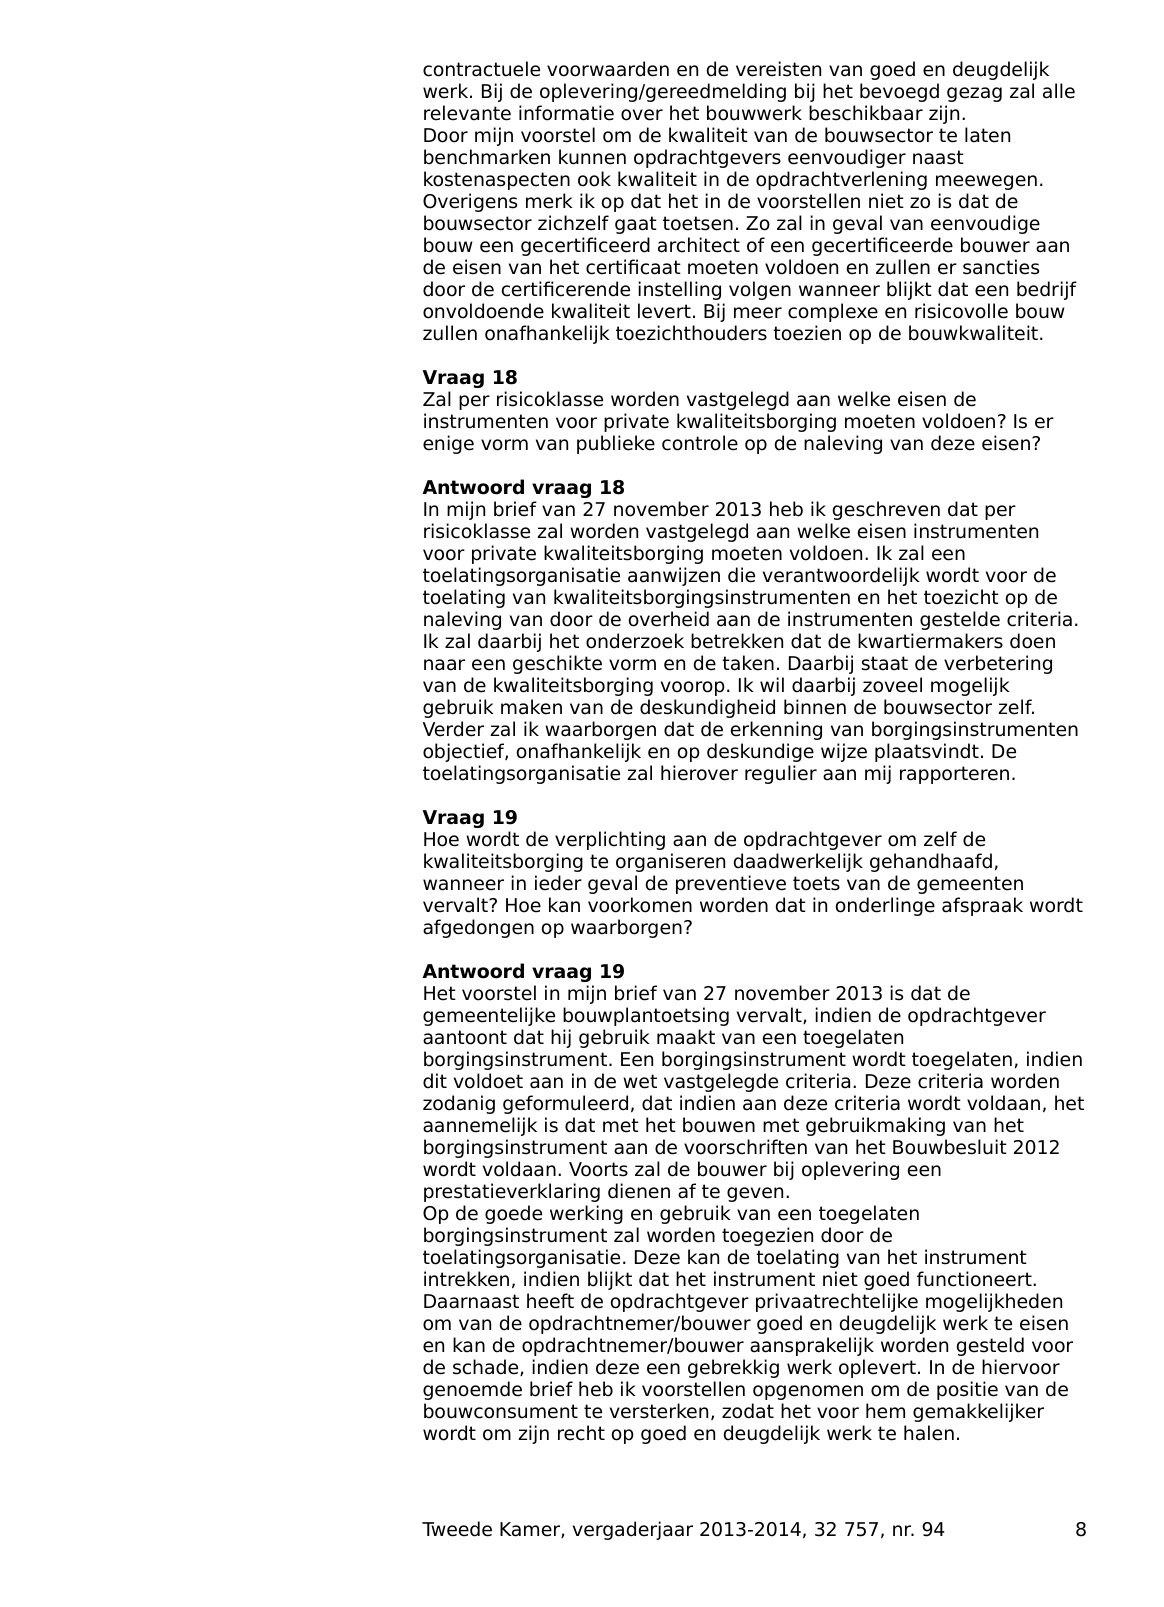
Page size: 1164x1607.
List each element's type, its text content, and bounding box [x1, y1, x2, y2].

text Vraag 19 [422, 807, 1087, 829]
text In mijn brief van 27 november 2013 heb ik geschreven dat per risicoklasse zal worden vastgelegd aan welke eisen instrumenten voor private kwaliteitsborging moeten voldoen. Ik zal een toelatingsorganisatie aanwijzen die verantwoordelijk wordt voor de toelating van kwaliteitsborgingsinstrumenten en het toezicht op de naleving van door de overheid aan de instrumenten gestelde criteria. Ik zal daarbij het onderzoek betrekken dat de kwartiermakers doen naar een geschikte vorm en de taken. Daarbij staat de verbetering van de kwaliteitsborging voorop. Ik wil daarbij zoveel mogelijk gebruik maken van de deskundigheid binnen de bouwsector zelf. Verder zal ik waarborgen dat de erkenning van borgingsinstrumenten objectief, onafhankelijk en op deskundige wijze plaatsvindt. De toelatingsorganisatie zal hierover regulier aan mij rapporteren. [422, 499, 1087, 785]
text Antwoord vraag 19 [422, 961, 1087, 983]
text Zal per risicoklasse worden vastgelegd aan welke eisen de instrumenten voor private kwaliteitsborging moeten voldoen? Is er enige vorm van publieke controle op de naleving van deze eisen? [422, 389, 1087, 455]
text contractuele voorwaarden en de vereisten van goed en deugdelijk werk. Bij de oplevering/gereedmelding bij het bevoegd gezag zal alle relevante informatie over het bouwwerk beschikbaar zijn. [422, 59, 1087, 125]
text Hoe wordt de verplichting aan de opdrachtgever om zelf de kwaliteitsborging te organiseren daadwerkelijk gehandhaafd, wanneer in ieder geval de preventieve toets van de gemeenten vervalt? Hoe kan voorkomen worden dat in onderlinge afspraak wordt afgedongen op waarborgen? [422, 829, 1087, 939]
text Antwoord vraag 18 [422, 477, 1087, 499]
text Het voorstel in mijn brief van 27 november 2013 is dat de gemeentelijke bouwplantoetsing vervalt, indien de opdrachtgever aantoont dat hij gebruik maakt van een toegelaten borgingsinstrument. Een borgingsinstrument wordt toegelaten, indien dit voldoet aan in de wet vastgelegde criteria. Deze criteria worden zodanig geformuleerd, dat indien aan deze criteria wordt voldaan, het aannemelijk is dat met het bouwen met gebruikmaking van het borgingsinstrument aan de voorschriften van het Bouwbesluit 2012 wordt voldaan. Voorts zal de bouwer bij oplevering een prestatieverklaring dienen af te geven. [422, 983, 1087, 1203]
text Op de goede werking en gebruik van een toegelaten borgingsinstrument zal worden toegezien door de toelatingsorganisatie. Deze kan de toelating van het instrument intrekken, indien blijkt dat het instrument niet goed functioneert. Daarnaast heeft de opdrachtgever privaatrechtelijke mogelijkheden om van de opdrachtnemer/bouwer goed en deugdelijk werk te eisen en kan de opdrachtnemer/bouwer aansprakelijk worden gesteld voor de schade, indien deze een gebrekkig werk oplevert. In de hiervoor genoemde brief heb ik voorstellen opgenomen om de positie van de bouwconsument te versterken, zodat het voor hem gemakkelijker wordt om zijn recht op goed en deugdelijk werk te halen. [422, 1203, 1087, 1444]
text Door mijn voorstel om de kwaliteit van de bouwsector te laten benchmarken kunnen opdrachtgevers eenvoudiger naast kostenaspecten ook kwaliteit in de opdrachtverlening meewegen. [422, 125, 1087, 191]
text Overigens merk ik op dat het in de voorstellen niet zo is dat de bouwsector zichzelf gaat toetsen. Zo zal in geval van eenvoudige bouw een gecertificeerd architect of een gecertificeerde bouwer aan de eisen van het certificaat moeten voldoen en zullen er sancties door de certificerende instelling volgen wanneer blijkt dat een bedrijf onvoldoende kwaliteit levert. Bij meer complexe en risicovolle bouw zullen onafhankelijk toezichthouders toezien op de bouwkwaliteit. [422, 191, 1087, 345]
text Vraag 18 [422, 367, 1087, 389]
